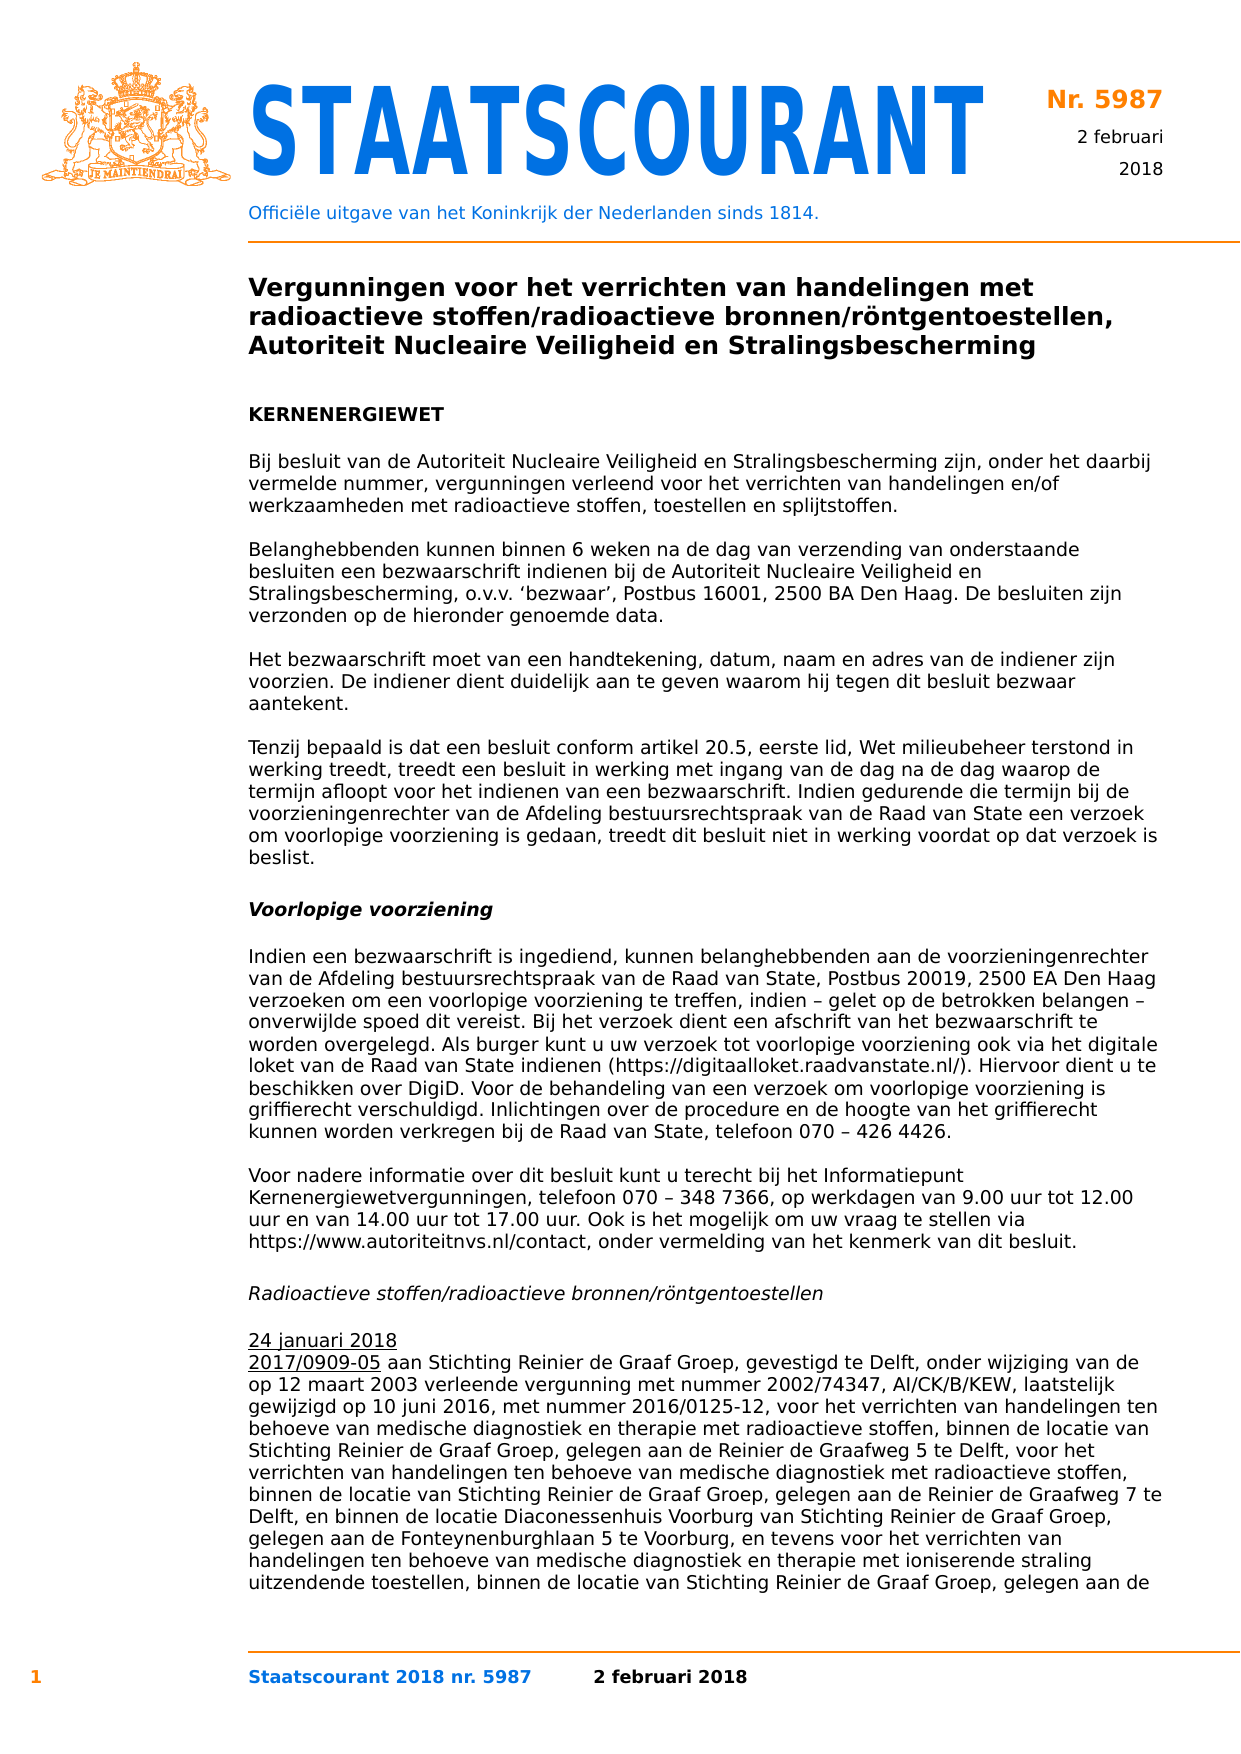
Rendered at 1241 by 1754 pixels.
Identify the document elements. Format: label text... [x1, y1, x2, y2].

picture [41, 62, 231, 186]
text Bij besluit van de Autoriteit Nucleaire Veiligheid en Stralingsbescherming zijn, onder het daarbij vermelde nummer, vergunningen verleend voor het verrichten van handelingen en/of werkzaamheden met radioactieve stoffen, toestellen en splijtstoffen. [248, 451, 1163, 517]
text Tenzij bepaald is dat een besluit conform artikel 20.5, eerste lid, Wet milieubeheer terstond in werking treedt, treedt een besluit in werking met ingang van de dag na de dag waarop de termijn afloopt voor het indienen van een bezwaarschrift. Indien gedurende die termijn bij de voorzieningenrechter van de Afdeling bestuursrechtspraak van de Raad van State een verzoek om voorlopige voorziening is gedaan, treedt dit besluit niet in werking voordat op dat verzoek is beslist. [248, 737, 1163, 868]
text Voor nadere informatie over dit besluit kunt u terecht bij het Informatiepunt Kernenergiewetvergunningen, telefoon 070 – 348 7366, op werkdagen van 9.00 uur tot 12.00 uur en van 14.00 uur tot 17.00 uur. Ook is het mogelijk om uw vraag te stellen via https://www.autoriteitnvs.nl/contact, onder vermelding van het kenmerk van dit besluit. [248, 1165, 1163, 1253]
table_header STAATSCOURANT [248, 62, 998, 203]
subtitle Radioactieve stoffen/radioactieve bronnen/röntgentoestellen [248, 1283, 1163, 1305]
table_header [25, 62, 248, 241]
text Het bezwaarschrift moet van een handtekening, datum, naam en adres van de indiener zijn voorzien. De indiener dient duidelijk aan te geven waarom hij tegen dit besluit bezwaar aantekent. [248, 649, 1163, 715]
subtitle Voorlopige voorziening [248, 898, 1163, 921]
subtitle KERNENERGIEWET [248, 404, 1163, 426]
text Indien een bezwaarschrift is ingediend, kunnen belanghebbenden aan de voorzieningenrechter van de Afdeling bestuursrechtspraak van de Raad van State, Postbus 20019, 2500 EA Den Haag verzoeken om een voorlopige voorziening te treffen, indien – gelet op de betrokken belangen – onverwijlde spoed dit vereist. Bij het verzoek dient een afschrift van het bezwaarschrift te worden overgelegd. Als burger kunt u uw verzoek tot voorlopige voorziening ook via het digitale loket van de Raad van State indienen (https://digitaalloket.raadvanstate.nl/). Hiervoor dient u te beschikken over DigiD. Voor de behandeling van een verzoek om voorlopige voorziening is griffierecht verschuldigd. Inlichtingen over de procedure en de hoogte van het griffierecht kunnen worden verkregen bij de Raad van State, telefoon 070 – 426 4426. [248, 946, 1163, 1143]
table_cell 2 februari [998, 121, 1240, 153]
text 24 januari 2018 [248, 1330, 1163, 1352]
text Belanghebbenden kunnen binnen 6 weken na de dag van verzending van onderstaande besluiten een bezwaarschrift indienen bij de Autoriteit Nucleaire Veiligheid en Stralingsbescherming, o.v.v. ‘bezwaar’, Postbus 16001, 2500 BA Den Haag. De besluiten zijn verzonden op de hieronder genoemde data. [248, 539, 1163, 627]
table_cell Officiële uitgave van het Koninkrijk der Nederlanden sinds 1814. [248, 203, 1240, 241]
table_cell 2018 [998, 153, 1240, 203]
subtitle Vergunningen voor het verrichten van handelingen met radioactieve stoffen/radioactieve bronnen/röntgentoestellen, Autoriteit Nucleaire Veiligheid en Stralingsbescherming [248, 273, 1163, 361]
text 2017/0909-05 aan Stichting Reinier de Graaf Groep, gevestigd te Delft, onder wijziging van de op 12 maart 2003 verleende vergunning met nummer 2002/74347, AI/CK/B/KEW, laatstelijk gewijzigd op 10 juni 2016, met nummer 2016/0125-12, voor het verrichten van handelingen ten behoeve van medische diagnostiek en therapie met radioactieve stoffen, binnen de locatie van Stichting Reinier de Graaf Groep, gelegen aan de Reinier de Graafweg 5 te Delft, voor het verrichten van handelingen ten behoeve van medische diagnostiek met radioactieve stoffen, binnen de locatie van Stichting Reinier de Graaf Groep, gelegen aan de Reinier de Graafweg 7 te Delft, en binnen de locatie Diaconessenhuis Voorburg van Stichting Reinier de Graaf Groep, gelegen aan de Fonteynenburghlaan 5 te Voorburg, en tevens voor het verrichten van handelingen ten behoeve van medische diagnostiek en therapie met ioniserende straling uitzendende toestellen, binnen de locatie van Stichting Reinier de Graaf Groep, gelegen aan de [248, 1352, 1163, 1594]
table_header Nr. 5987 [998, 62, 1240, 121]
